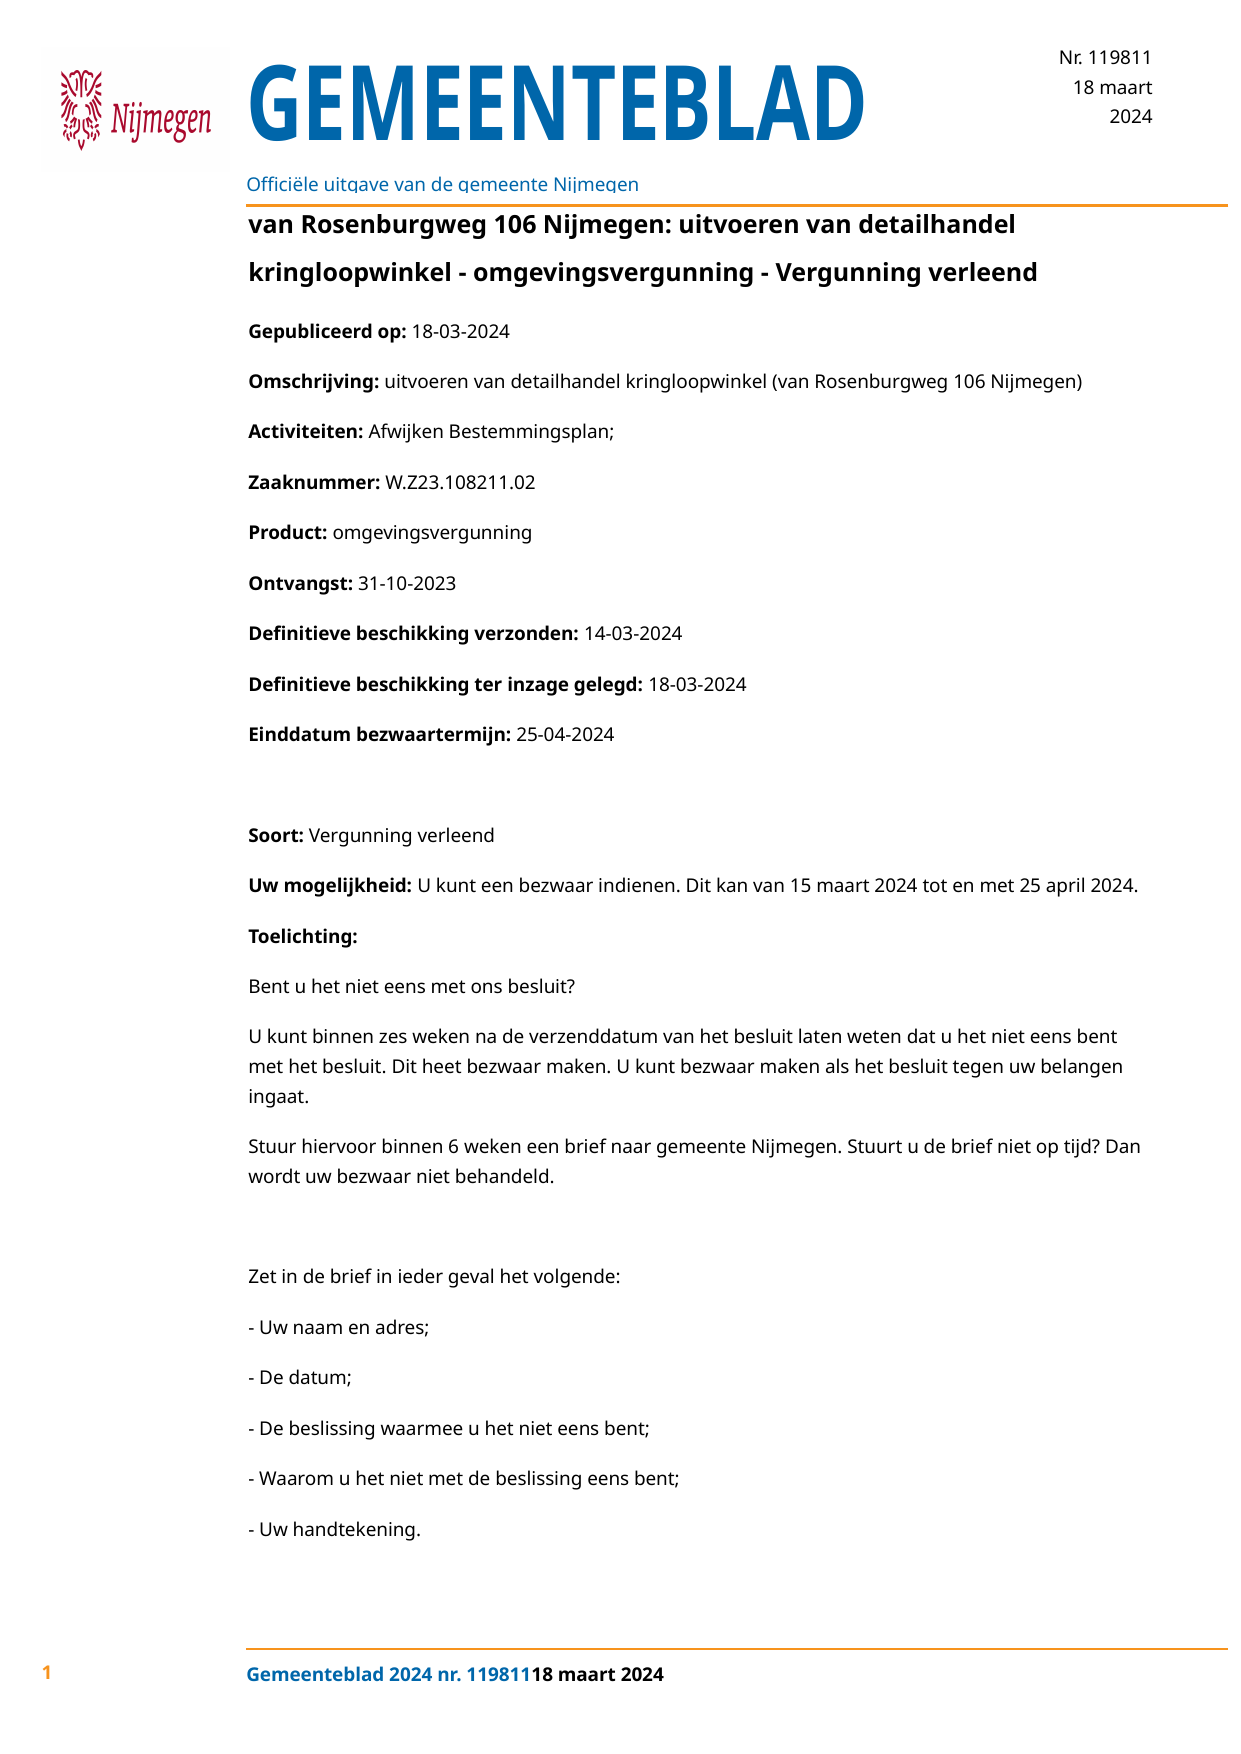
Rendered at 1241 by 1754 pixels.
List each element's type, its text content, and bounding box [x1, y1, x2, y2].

text Activiteiten: Afwijken Bestemmingsplan; [248, 419, 1152, 444]
text Soort: Vergunning verleend [248, 822, 1152, 848]
text - De beslissing waarmee u het niet eens bent; [248, 1415, 1152, 1441]
text Zet in de brief in ieder geval het volgende: [248, 1264, 1152, 1289]
text Bent u het niet eens met ons besluit? [248, 973, 1152, 999]
text U kunt binnen zes weken na de verzenddatum van het besluit laten weten dat u het niet eens bent met het besluit. Dit heet bezwaar maken. U kunt bezwaar maken als het besluit tegen uw belangen ingaat. [248, 1024, 1152, 1109]
text Stuur hiervoor binnen 6 weken een brief naar gemeente Nijmegen. Stuurt u de brief niet op tijd? Dan wordt uw bezwaar niet behandeld. [248, 1133, 1152, 1189]
text Product: omgevingsvergunning [248, 519, 1152, 545]
text Uw mogelijkheid: U kunt een bezwaar indienen. Dit kan van 15 maart 2024 tot en met 25 april 2024. [248, 872, 1152, 898]
text Ontvangst: 31-10-2023 [248, 570, 1152, 596]
text Definitieve beschikking ter inzage gelegd: 18-03-2024 [248, 671, 1152, 697]
text Omschrijving: uitvoeren van detailhandel kringloopwinkel (van Rosenburgweg 106 Nijmegen) [248, 368, 1152, 394]
text - Uw handtekening. [248, 1516, 1152, 1542]
text Einddatum bezwaartermijn: 25-04-2024 [248, 721, 1152, 747]
text van Rosenburgweg 106 Nijmegen: uitvoeren van detailhandel kringloopwinkel - omgevingsvergunning - Vergunning verleend [248, 207, 1152, 288]
text Zaaknummer: W.Z23.108211.02 [248, 469, 1152, 495]
text Toelichting: [248, 923, 1152, 949]
picture [41, 47, 231, 172]
text - Uw naam en adres; [248, 1314, 1152, 1340]
text Definitieve beschikking verzonden: 14-03-2024 [248, 620, 1152, 646]
text - De datum; [248, 1364, 1152, 1390]
text - Waarom u het niet met de beslissing eens bent; [248, 1465, 1152, 1491]
text Gepubliceerd op: 18-03-2024 [248, 318, 1152, 344]
